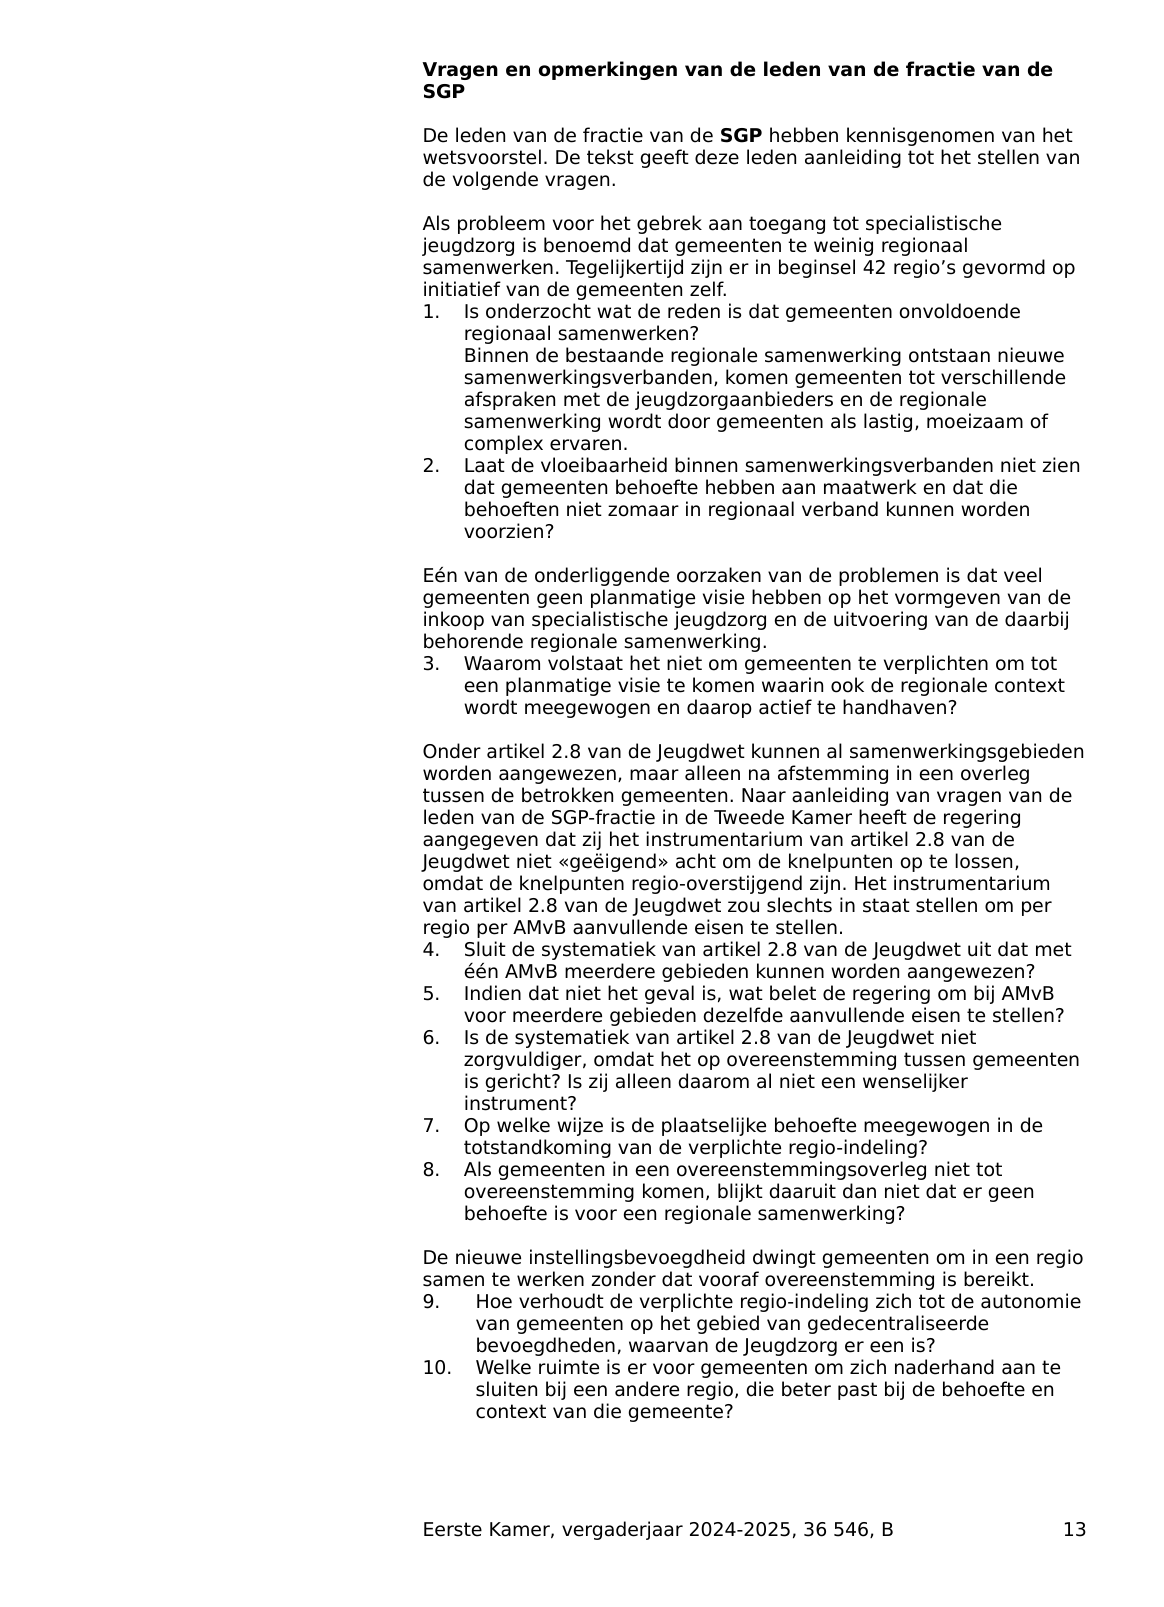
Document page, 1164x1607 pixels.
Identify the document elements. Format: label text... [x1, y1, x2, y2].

text Als probleem voor het gebrek aan toegang tot specialistische jeugdzorg is benoemd dat gemeenten te weinig regionaal samenwerken. Tegelijkertijd zijn er in beginsel 42 regio’s gevormd op initiatief van de gemeenten zelf. [422, 213, 1087, 301]
text De nieuwe instellingsbevoegdheid dwingt gemeenten om in een regio samen te werken zonder dat vooraf overeenstemming is bereikt. [422, 1247, 1087, 1291]
text 6. Is de systematiek van artikel 2.8 van de Jeugdwet niet zorgvuldiger, omdat het op overeenstemming tussen gemeenten is gericht? Is zij alleen daarom al niet een wenselijker instrument? [422, 1027, 1087, 1115]
text 4. Sluit de systematiek van artikel 2.8 van de Jeugdwet uit dat met één AMvB meerdere gebieden kunnen worden aangewezen? [422, 939, 1087, 983]
text 5. Indien dat niet het geval is, wat belet de regering om bij AMvB voor meerdere gebieden dezelfde aanvullende eisen te stellen? [422, 983, 1087, 1027]
text 1. Is onderzocht wat de reden is dat gemeenten onvoldoende regionaal samenwerken? [422, 301, 1087, 345]
subtitle Vragen en opmerkingen van de leden van de fractie van de SGP [422, 59, 1087, 103]
text 8. Als gemeenten in een overeenstemmingsoverleg niet tot overeenstemming komen, blijkt daaruit dan niet dat er geen behoefte is voor een regionale samenwerking? [422, 1159, 1087, 1225]
text De leden van de fractie van de SGP hebben kennisgenomen van het wetsvoorstel. De tekst geeft deze leden aanleiding tot het stellen van de volgende vragen. [422, 125, 1087, 191]
text 9. Hoe verhoudt de verplichte regio-indeling zich tot de autonomie van gemeenten op het gebied van gedecentraliseerde bevoegdheden, waarvan de Jeugdzorg er een is? [422, 1291, 1087, 1357]
text 2. Laat de vloeibaarheid binnen samenwerkingsverbanden niet zien dat gemeenten behoefte hebben aan maatwerk en dat die behoeften niet zomaar in regionaal verband kunnen worden voorzien? [422, 455, 1087, 543]
text Binnen de bestaande regionale samenwerking ontstaan nieuwe samenwerkingsverbanden, komen gemeenten tot verschillende afspraken met de jeugdzorgaanbieders en de regionale samenwerking wordt door gemeenten als lastig, moeizaam of complex ervaren. [464, 345, 1087, 455]
text 7. Op welke wijze is de plaatselijke behoefte meegewogen in de totstandkoming van de verplichte regio-indeling? [422, 1115, 1087, 1159]
text Eén van de onderliggende oorzaken van de problemen is dat veel gemeenten geen planmatige visie hebben op het vormgeven van de inkoop van specialistische jeugdzorg en de uitvoering van de daarbij behorende regionale samenwerking. [422, 565, 1087, 653]
text 10. Welke ruimte is er voor gemeenten om zich naderhand aan te sluiten bij een andere regio, die beter past bij de behoefte en context van die gemeente? [422, 1357, 1087, 1423]
text 3. Waarom volstaat het niet om gemeenten te verplichten om tot een planmatige visie te komen waarin ook de regionale context wordt meegewogen en daarop actief te handhaven? [422, 653, 1087, 719]
text Onder artikel 2.8 van de Jeugdwet kunnen al samenwerkingsgebieden worden aangewezen, maar alleen na afstemming in een overleg tussen de betrokken gemeenten. Naar aanleiding van vragen van de leden van de SGP-fractie in de Tweede Kamer heeft de regering aangegeven dat zij het instrumentarium van artikel 2.8 van de Jeugdwet niet «geëigend» acht om de knelpunten op te lossen, omdat de knelpunten regio-overstijgend zijn. Het instrumentarium van artikel 2.8 van de Jeugdwet zou slechts in staat stellen om per regio per AMvB aanvullende eisen te stellen. [422, 741, 1087, 939]
